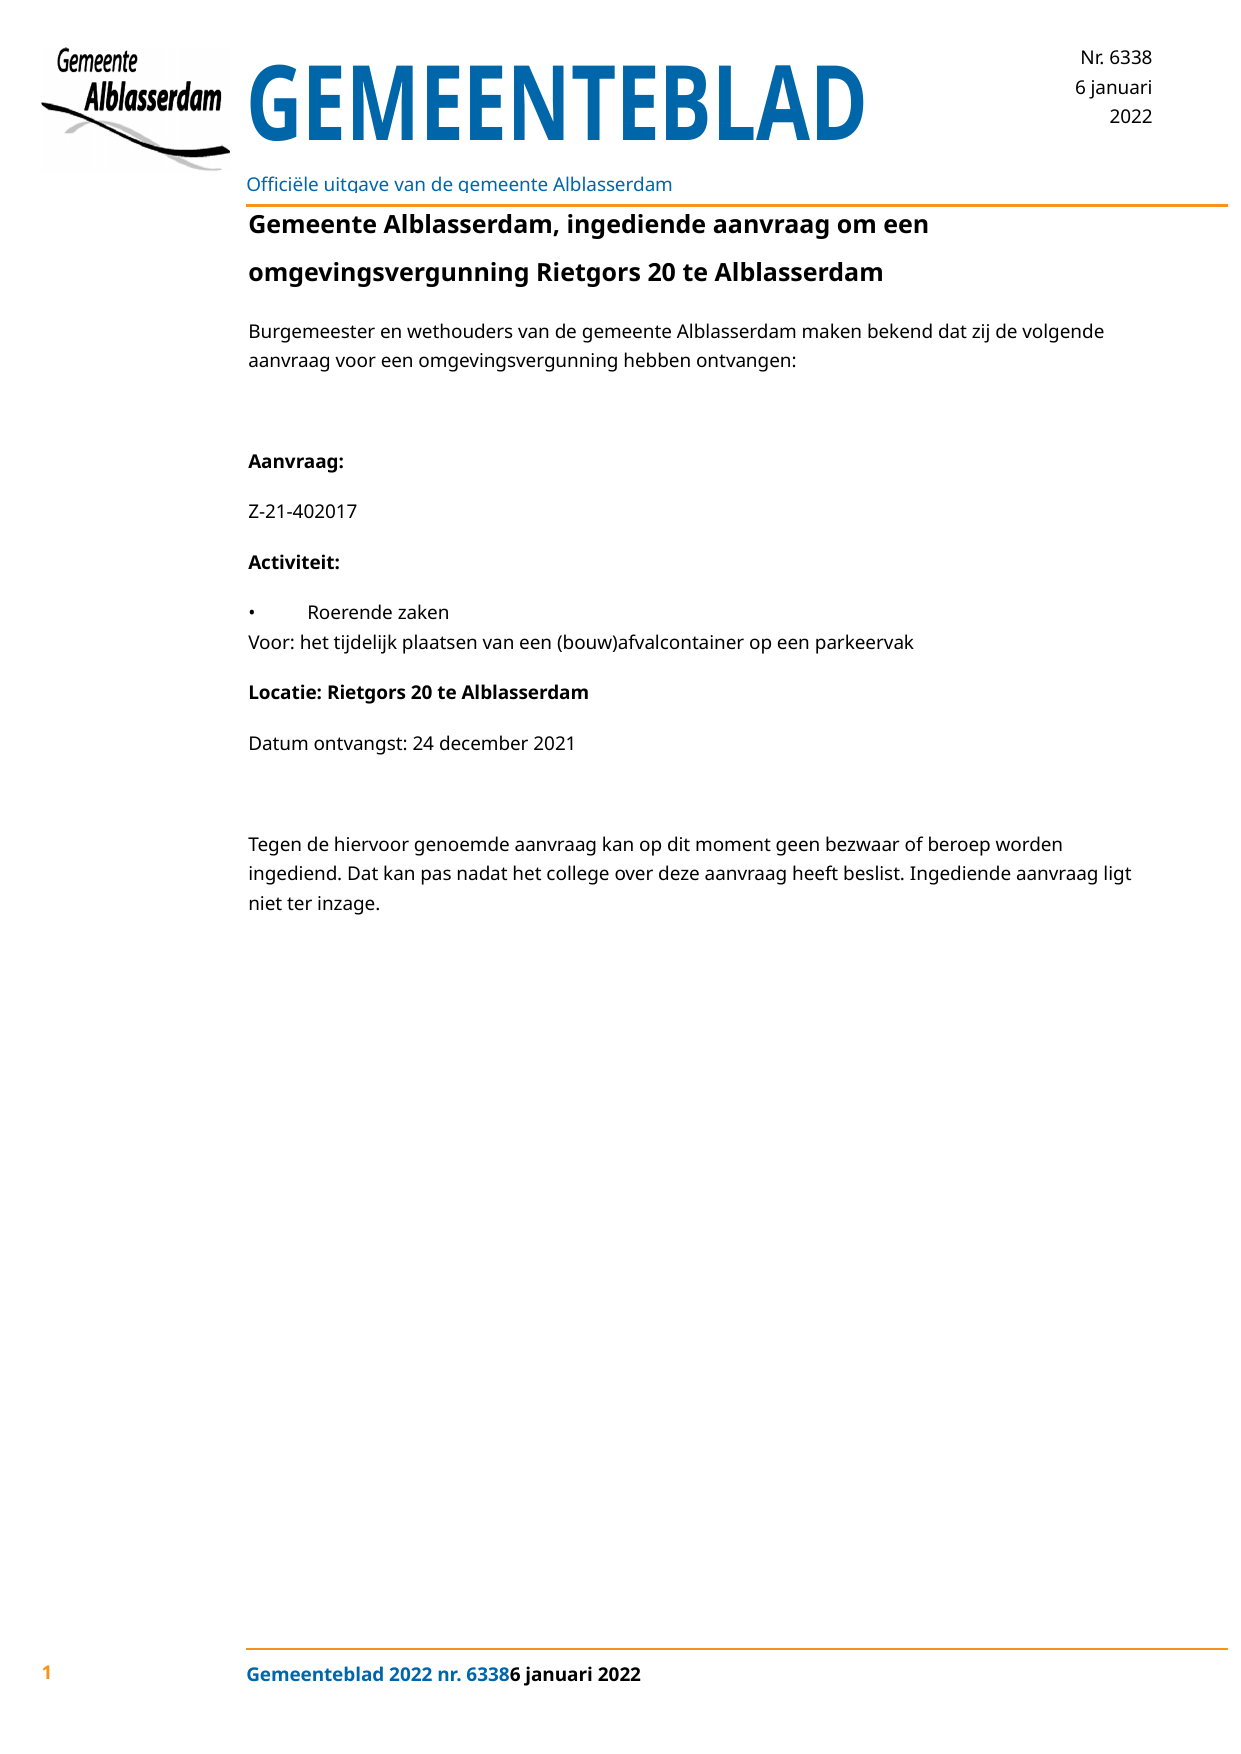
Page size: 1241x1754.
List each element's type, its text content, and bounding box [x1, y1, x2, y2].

text Tegen de hiervoor genoemde aanvraag kan op dit moment geen bezwaar of beroep worden ingediend. Dat kan pas nadat het college over deze aanvraag heeft beslist. Ingediende aanvraag ligt niet ter inzage. [248, 831, 1152, 916]
text Burgemeester en wethouders van de gemeente Alblasserdam maken bekend dat zij de volgende aanvraag voor een omgevingsvergunning hebben ontvangen: [248, 318, 1152, 373]
text Activiteit: [248, 549, 1152, 575]
text Voor: het tijdelijk plaatsen van een (bouw)afvalcontainer op een parkeervak [248, 629, 1152, 655]
text Gemeente Alblasserdam, ingediende aanvraag om een omgevingsvergunning Rietgors 20 te Alblasserdam [248, 207, 1152, 288]
text Aanvraag: [248, 448, 1152, 474]
list Roerende zaken [248, 599, 1152, 625]
text Locatie: Rietgors 20 te Alblasserdam [248, 679, 1152, 705]
picture [41, 47, 231, 172]
text Z-21-402017 [248, 499, 1152, 524]
text Datum ontvangst: 24 december 2021 [248, 730, 1152, 756]
